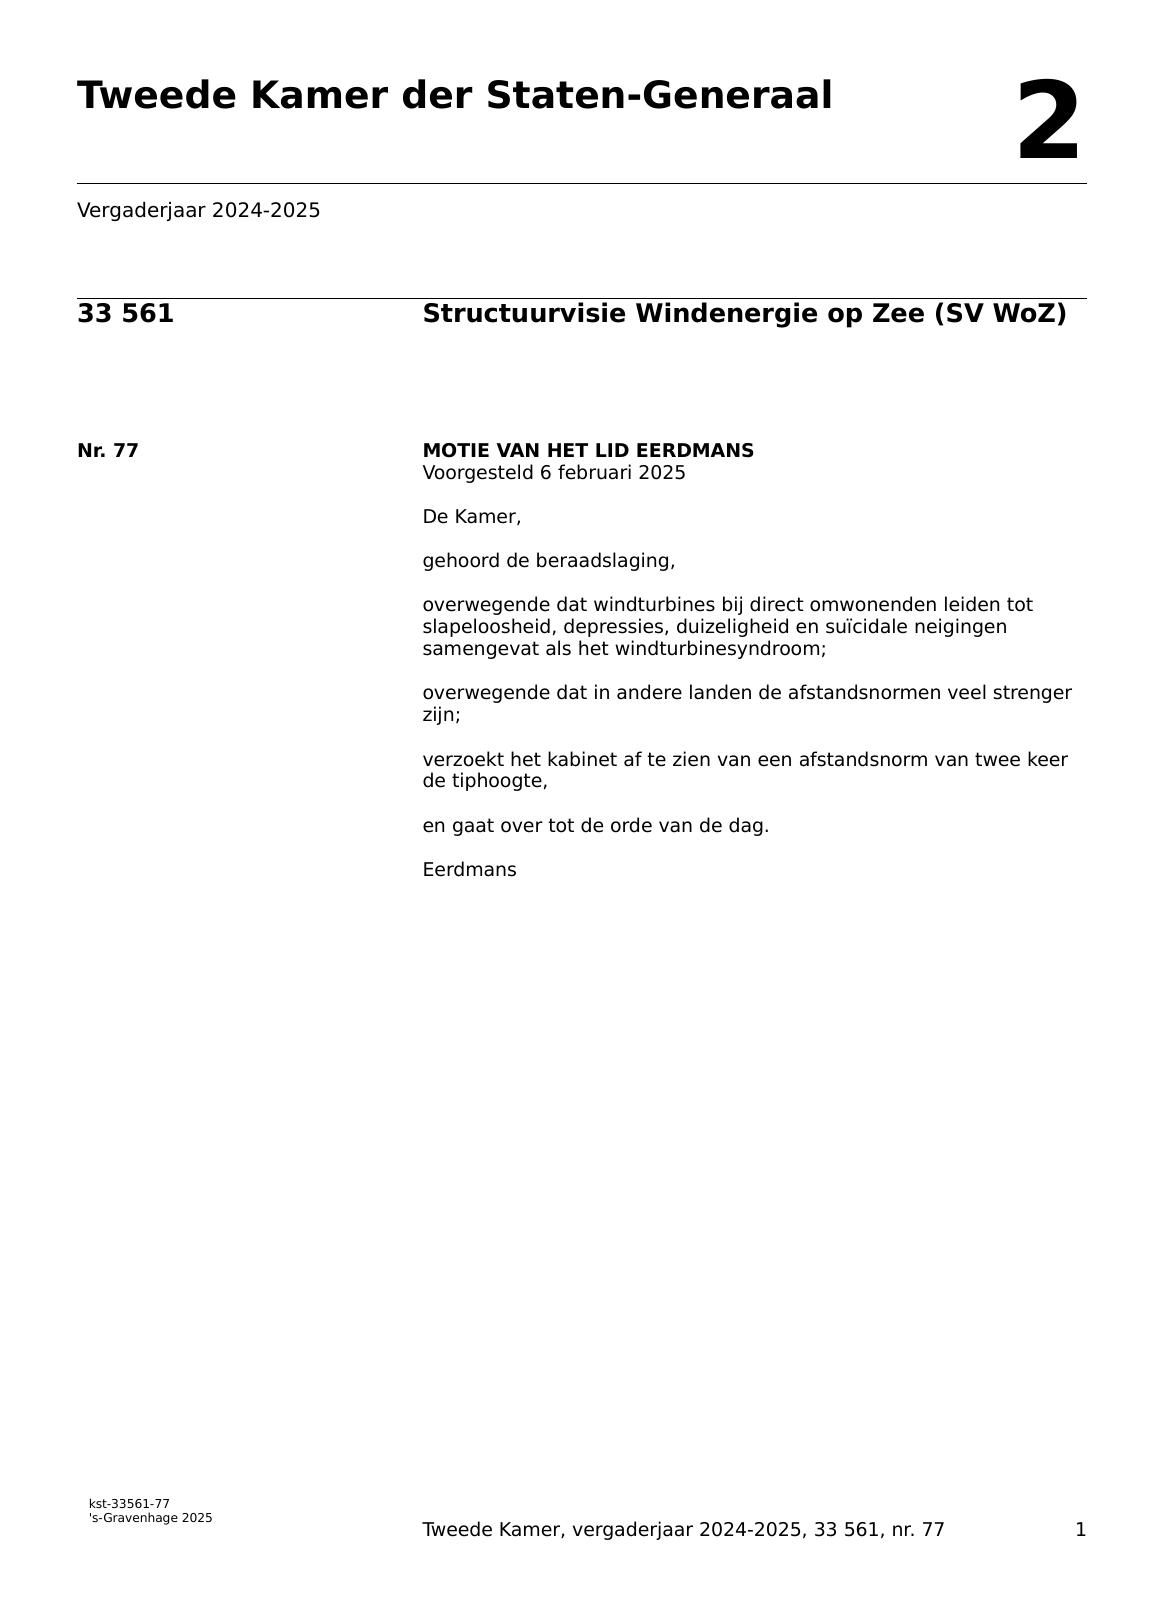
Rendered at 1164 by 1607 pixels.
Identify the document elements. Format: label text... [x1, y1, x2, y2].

text Eerdmans [422, 859, 1087, 881]
text overwegende dat in andere landen de afstandsnormen veel strenger zijn; [422, 682, 1087, 726]
text kst-33561-77 [88, 1497, 323, 1511]
text overwegende dat windturbines bij direct omwonenden leiden tot slapeloosheid, depressies, duizeligheid en suïcidale neigingen samengevat als het windturbinesyndroom; [422, 594, 1087, 660]
subtitle Nr. 77 MOTIE VAN HET LID EERDMANS [77, 440, 1087, 462]
table_header Tweede Kamer der Staten-Generaal [77, 59, 886, 183]
text 's-Gravenhage 2025 [88, 1511, 323, 1525]
text en gaat over tot de orde van de dag. [422, 814, 1087, 837]
text gehoord de beraadslaging, [422, 550, 1087, 572]
table_header 2 [886, 59, 1087, 183]
text verzoekt het kabinet af te zien van een afstandsnorm van twee keer de tiphoogte, [422, 748, 1087, 792]
text Voorgesteld 6 februari 2025 [422, 462, 1087, 484]
subtitle 33 561 Structuurvisie Windenergie op Zee (SV WoZ) [77, 299, 1087, 329]
text De Kamer, [422, 506, 1087, 528]
table_cell Vergaderjaar 2024-2025 [77, 184, 1087, 298]
